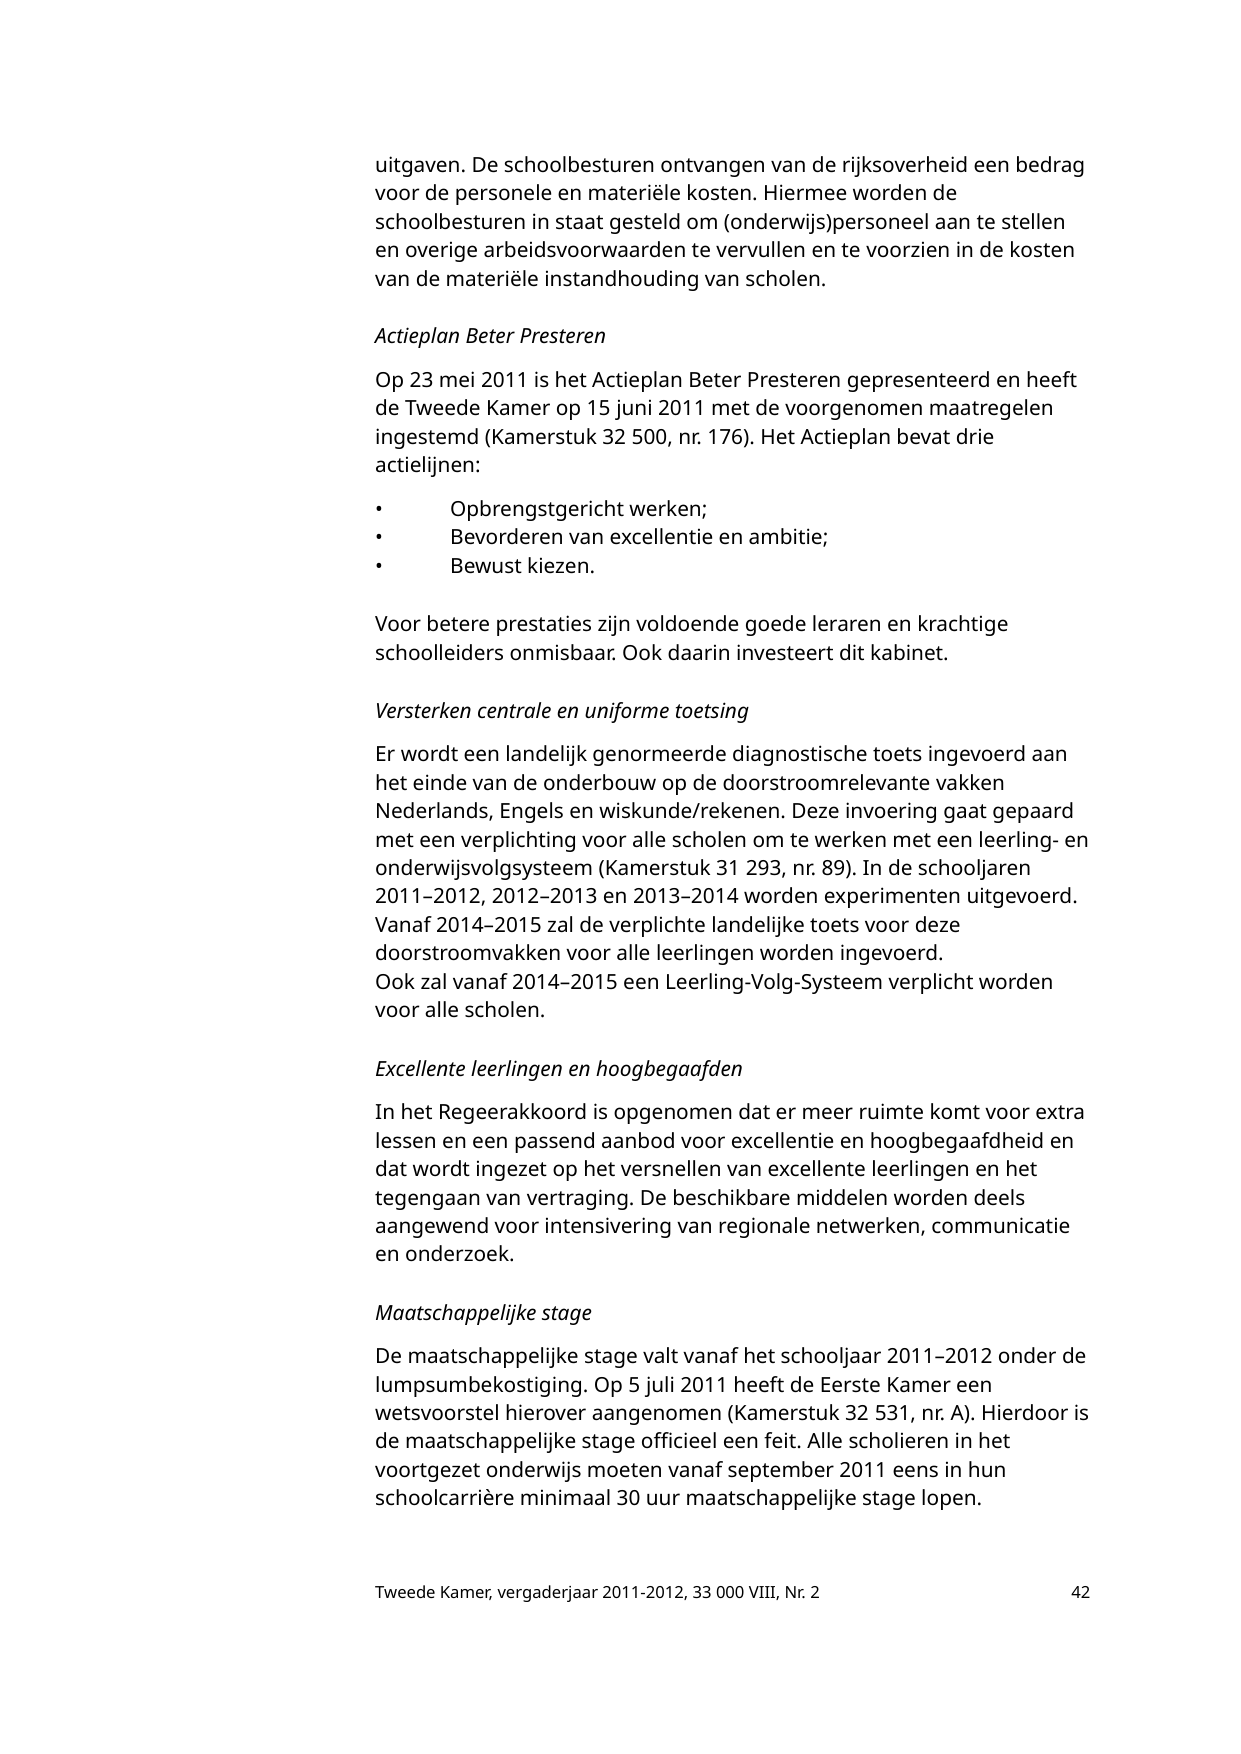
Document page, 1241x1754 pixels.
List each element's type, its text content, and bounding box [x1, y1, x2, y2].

text Voor betere prestaties zijn voldoende goede leraren en krachtige schoolleiders onmisbaar. Ook daarin investeert dit kabinet. [375, 609, 1090, 666]
text In het Regeerakkoord is opgenomen dat er meer ruimte komt voor extra lessen en een passend aanbod voor excellentie en hoogbegaafdheid en dat wordt ingezet op het versnellen van excellente leerlingen en het tegengaan van vertraging. De beschikbare middelen worden deels aangewend voor intensivering van regionale netwerken, communicatie en onderzoek. [375, 1097, 1090, 1268]
text Versterken centrale en uniforme toetsing [375, 696, 1090, 724]
text uitgaven. De schoolbesturen ontvangen van de rijksoverheid een bedrag voor de personele en materiële kosten. Hiermee worden de schoolbesturen in staat gesteld om (onderwijs)personeel aan te stellen en overige arbeidsvoorwaarden te vervullen en te voorzien in de kosten van de materiële instandhouding van scholen. [375, 150, 1090, 292]
text Ook zal vanaf 2014–2015 een Leerling-Volg-Systeem verplicht worden voor alle scholen. [375, 967, 1090, 1024]
text Actieplan Beter Presteren [375, 322, 1090, 350]
text Er wordt een landelijk genormeerde diagnostische toets ingevoerd aan het einde van de onderbouw op de doorstroomrelevante vakken Nederlands, Engels en wiskunde/rekenen. Deze invoering gaat gepaard met een verplichting voor alle scholen om te werken met een leerling- en onderwijsvolgsysteem (Kamerstuk 31 293, nr. 89). In de schooljaren 2011–2012, 2012–2013 en 2013–2014 worden experimenten uitgevoerd. Vanaf 2014–2015 zal de verplichte landelijke toets voor deze doorstroomvakken voor alle leerlingen worden ingevoerd. [375, 739, 1090, 967]
text De maatschappelijke stage valt vanaf het schooljaar 2011–2012 onder de lumpsumbekostiging. Op 5 juli 2011 heeft de Eerste Kamer een wetsvoorstel hierover aangenomen (Kamerstuk 32 531, nr. A). Hierdoor is de maatschappelijke stage officieel een feit. Alle scholieren in het voortgezet onderwijs moeten vanaf september 2011 eens in hun schoolcarrière minimaal 30 uur maatschappelijke stage lopen. [375, 1341, 1090, 1512]
text Op 23 mei 2011 is het Actieplan Beter Presteren gepresenteerd en heeft de Tweede Kamer op 15 juni 2011 met de voorgenomen maatregelen ingestemd (Kamerstuk 32 500, nr. 176). Het Actieplan bevat drie actielijnen: [375, 365, 1090, 479]
list Bewust kiezen. [375, 551, 1090, 579]
list Bevorderen van excellentie en ambitie; [375, 522, 1090, 551]
text Excellente leerlingen en hoogbegaafden [375, 1054, 1090, 1082]
list Opbrengstgericht werken; [375, 494, 1090, 522]
text Maatschappelijke stage [375, 1298, 1090, 1326]
